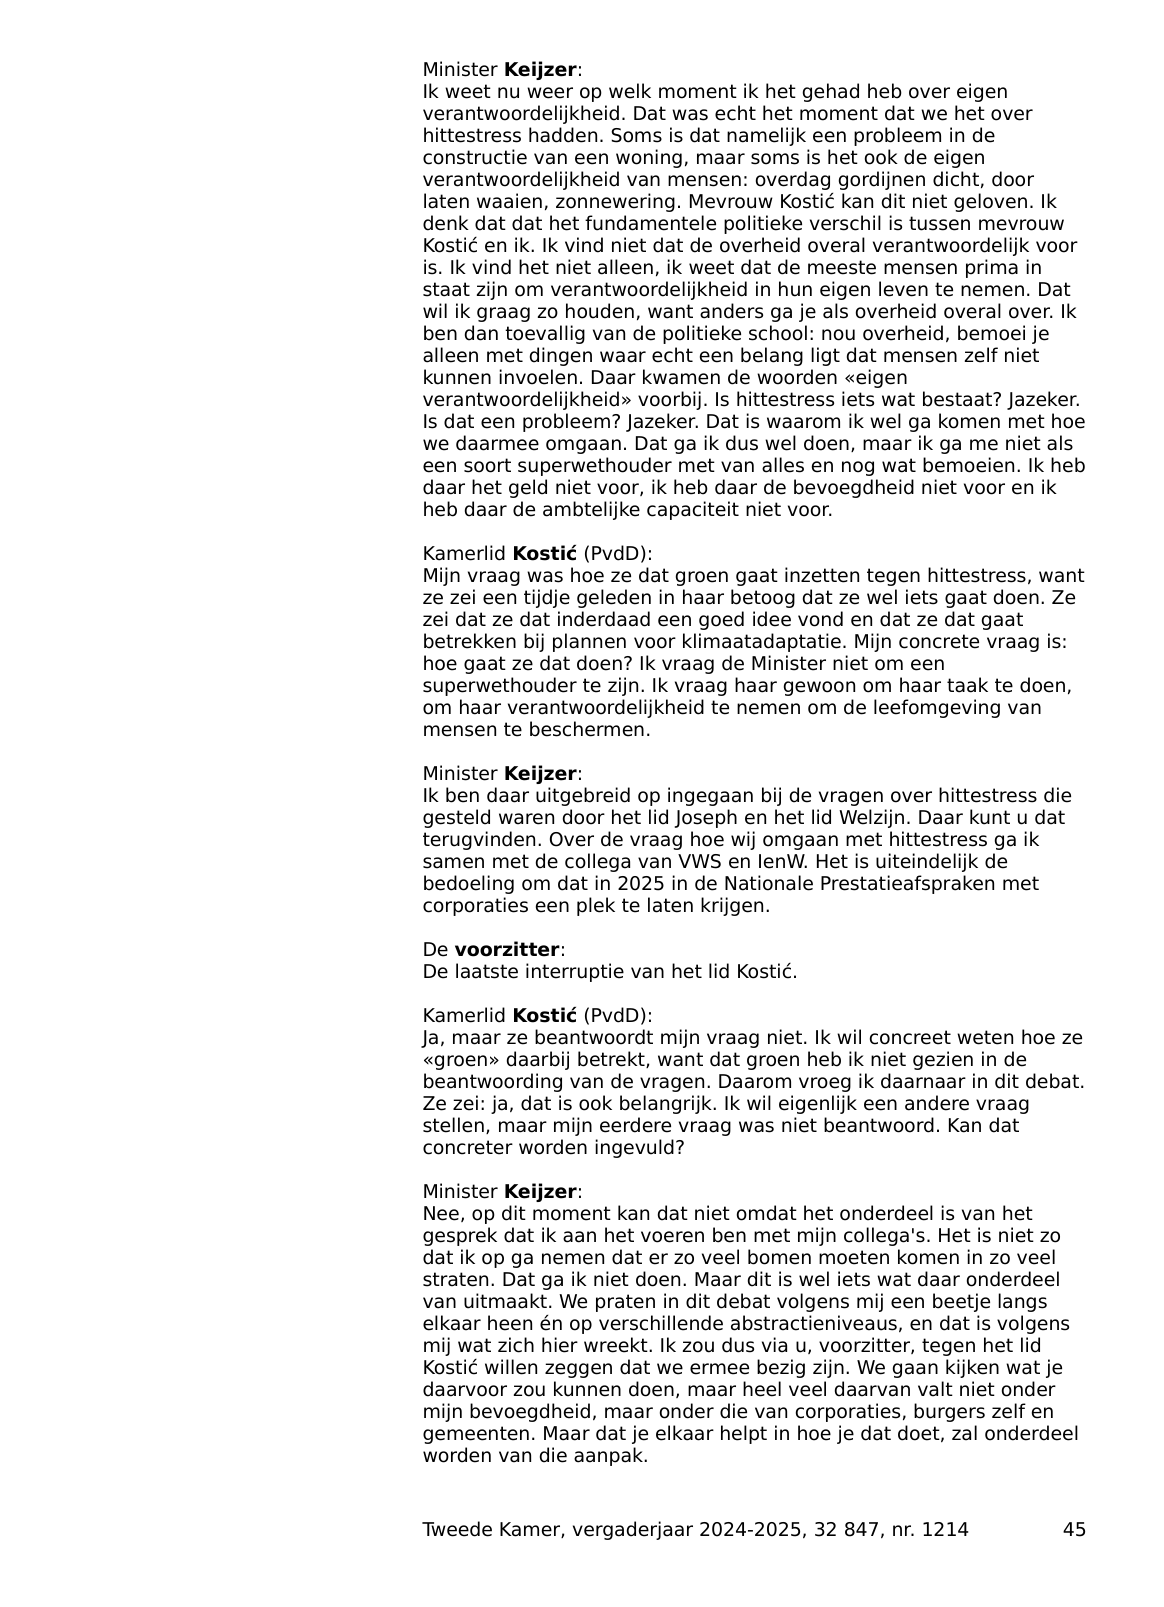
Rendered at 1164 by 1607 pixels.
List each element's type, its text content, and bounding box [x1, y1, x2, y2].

text De voorzitter: [422, 939, 1087, 961]
text Nee, op dit moment kan dat niet omdat het onderdeel is van het gesprek dat ik aan het voeren ben met mijn collega's. Het is niet zo dat ik op ga nemen dat er zo veel bomen moeten komen in zo veel straten. Dat ga ik niet doen. Maar dit is wel iets wat daar onderdeel van uitmaakt. We praten in dit debat volgens mij een beetje langs elkaar heen én op verschillende abstractieniveaus, en dat is volgens mij wat zich hier wreekt. Ik zou dus via u, voorzitter, tegen het lid Kostić willen zeggen dat we ermee bezig zijn. We gaan kijken wat je daarvoor zou kunnen doen, maar heel veel daarvan valt niet onder mijn bevoegdheid, maar onder die van corporaties, burgers zelf en gemeenten. Maar dat je elkaar helpt in hoe je dat doet, zal onderdeel worden van die aanpak. [422, 1203, 1087, 1467]
text De laatste interruptie van het lid Kostić. [422, 961, 1087, 983]
text Ik ben daar uitgebreid op ingegaan bij de vragen over hittestress die gesteld waren door het lid Joseph en het lid Welzijn. Daar kunt u dat terugvinden. Over de vraag hoe wij omgaan met hittestress ga ik samen met de collega van VWS en IenW. Het is uiteindelijk de bedoeling om dat in 2025 in de Nationale Prestatieafspraken met corporaties een plek te laten krijgen. [422, 785, 1087, 917]
text Mijn vraag was hoe ze dat groen gaat inzetten tegen hittestress, want ze zei een tijdje geleden in haar betoog dat ze wel iets gaat doen. Ze zei dat ze dat inderdaad een goed idee vond en dat ze dat gaat betrekken bij plannen voor klimaatadaptatie. Mijn concrete vraag is: hoe gaat ze dat doen? Ik vraag de Minister niet om een superwethouder te zijn. Ik vraag haar gewoon om haar taak te doen, om haar verantwoordelijkheid te nemen om de leefomgeving van mensen te beschermen. [422, 565, 1087, 741]
text Kamerlid Kostić (PvdD): [422, 1005, 1087, 1027]
text Minister Keijzer: [422, 763, 1087, 785]
text Minister Keijzer: [422, 59, 1087, 81]
text Ik weet nu weer op welk moment ik het gehad heb over eigen verantwoordelijkheid. Dat was echt het moment dat we het over hittestress hadden. Soms is dat namelijk een probleem in de constructie van een woning, maar soms is het ook de eigen verantwoordelijkheid van mensen: overdag gordijnen dicht, door laten waaien, zonnewering. Mevrouw Kostić kan dit niet geloven. Ik denk dat dat het fundamentele politieke verschil is tussen mevrouw Kostić en ik. Ik vind niet dat de overheid overal verantwoordelijk voor is. Ik vind het niet alleen, ik weet dat de meeste mensen prima in staat zijn om verantwoordelijkheid in hun eigen leven te nemen. Dat wil ik graag zo houden, want anders ga je als overheid overal over. Ik ben dan toevallig van de politieke school: nou overheid, bemoei je alleen met dingen waar echt een belang ligt dat mensen zelf niet kunnen invoelen. Daar kwamen de woorden «eigen verantwoordelijkheid» voorbij. Is hittestress iets wat bestaat? Jazeker. Is dat een probleem? Jazeker. Dat is waarom ik wel ga komen met hoe we daarmee omgaan. Dat ga ik dus wel doen, maar ik ga me niet als een soort superwethouder met van alles en nog wat bemoeien. Ik heb daar het geld niet voor, ik heb daar de bevoegdheid niet voor en ik heb daar de ambtelijke capaciteit niet voor. [422, 81, 1087, 521]
text Kamerlid Kostić (PvdD): [422, 543, 1087, 565]
text Ja, maar ze beantwoordt mijn vraag niet. Ik wil concreet weten hoe ze «groen» daarbij betrekt, want dat groen heb ik niet gezien in de beantwoording van de vragen. Daarom vroeg ik daarnaar in dit debat. Ze zei: ja, dat is ook belangrijk. Ik wil eigenlijk een andere vraag stellen, maar mijn eerdere vraag was niet beantwoord. Kan dat concreter worden ingevuld? [422, 1027, 1087, 1159]
text Minister Keijzer: [422, 1181, 1087, 1203]
